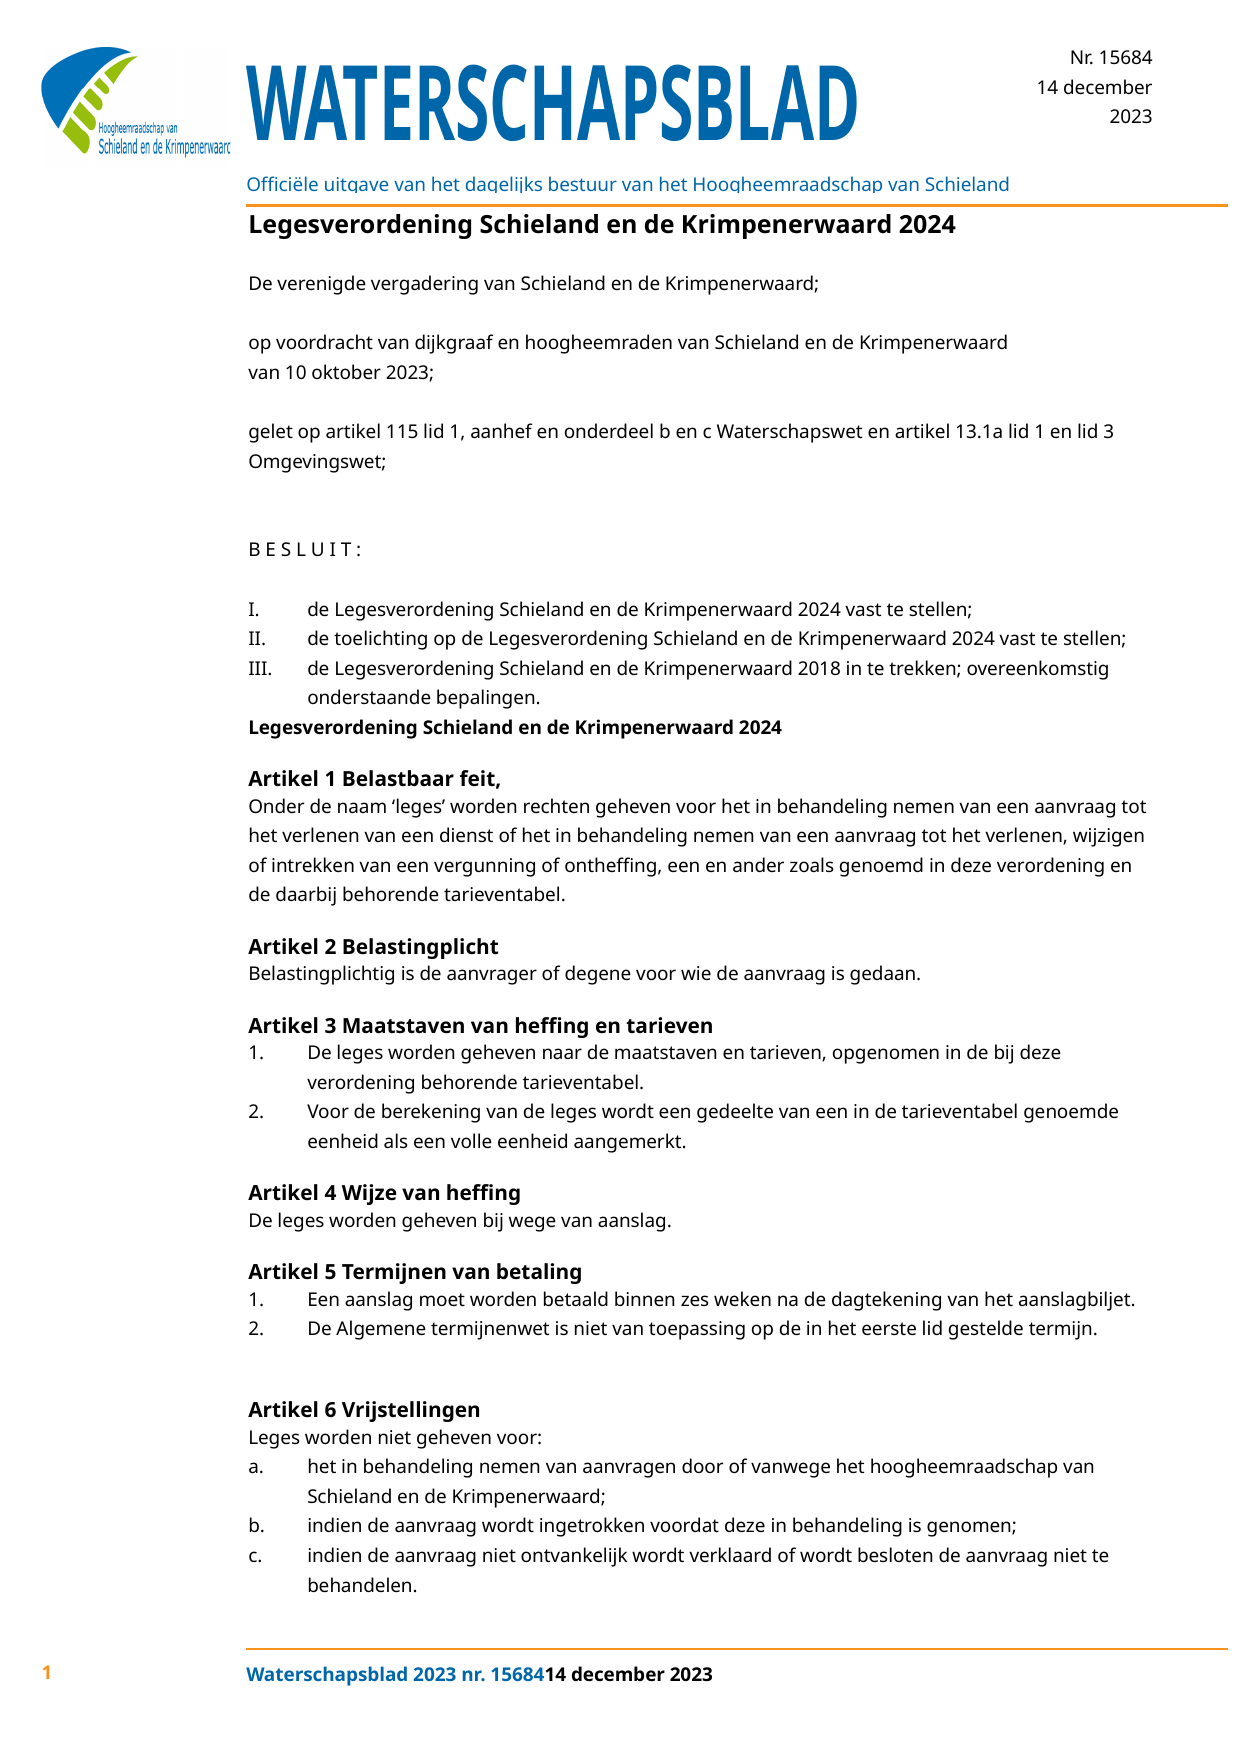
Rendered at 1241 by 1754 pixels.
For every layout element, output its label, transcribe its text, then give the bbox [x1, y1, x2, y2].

list het in behandeling nemen van aanvragen door of vanwege het hoogheemraadschap van Schieland en de Krimpenerwaard; [248, 1453, 1152, 1509]
text Legesverordening Schieland en de Krimpenerwaard 2024 [248, 714, 1152, 740]
text Artikel 5 Termijnen van betaling [248, 1257, 1152, 1286]
text Leges worden niet geheven voor: [248, 1424, 1152, 1449]
text Onder de naam ‘leges’ worden rechten geheven voor het in behandeling nemen van een aanvraag tot het verlenen van een dienst of het in behandeling nemen van een aanvraag tot het verlenen, wijzigen of intrekken van een vergunning of ontheffing, een en ander zoals genoemd in deze verordening en de daarbij behorende tarieventabel. [248, 793, 1152, 907]
list de toelichting op de Legesverordening Schieland en de Krimpenerwaard 2024 vast te stellen; [248, 625, 1152, 651]
text Belastingplichtig is de aanvrager of degene voor wie de aanvraag is gedaan. [248, 961, 1152, 986]
list De Algemene termijnenwet is niet van toepassing op de in het eerste lid gestelde termijn. [248, 1315, 1152, 1341]
text Artikel 1 Belastbaar feit, [248, 764, 1152, 793]
list De leges worden geheven naar de maatstaven en tarieven, opgenomen in de bij deze verordening behorende tarieventabel. [248, 1039, 1152, 1095]
list Voor de berekening van de leges wordt een gedeelte van een in de tarieventabel genoemde eenheid als een volle eenheid aangemerkt. [248, 1098, 1152, 1154]
text Artikel 6 Vrijstellingen [248, 1395, 1152, 1424]
text gelet op artikel 115 lid 1, aanhef en onderdeel b en c Waterschapswet en artikel 13.1a lid 1 en lid 3 Omgevingswet; [248, 418, 1152, 473]
list indien de aanvraag niet ontvankelijk wordt verklaard of wordt besloten de aanvraag niet te behandelen. [248, 1542, 1152, 1597]
list de Legesverordening Schieland en de Krimpenerwaard 2018 in te trekken; overeenkomstig onderstaande bepalingen. [248, 655, 1152, 710]
text Artikel 3 Maatstaven van heffing en tarieven [248, 1011, 1152, 1039]
text De verenigde vergadering van Schieland en de Krimpenerwaard; [248, 270, 1152, 296]
text Legesverordening Schieland en de Krimpenerwaard 2024 [248, 207, 1152, 241]
list de Legesverordening Schieland en de Krimpenerwaard 2024 vast te stellen; [248, 596, 1152, 621]
text B E S L U I T : [248, 537, 1152, 562]
list Een aanslag moet worden betaald binnen zes weken na de dagtekening van het aanslagbiljet. [248, 1286, 1152, 1312]
picture [41, 47, 231, 172]
text van 10 oktober 2023; [248, 359, 1152, 385]
text Artikel 4 Wijze van heffing [248, 1178, 1152, 1207]
list indien de aanvraag wordt ingetrokken voordat deze in behandeling is genomen; [248, 1513, 1152, 1538]
text De leges worden geheven bij wege van aanslag. [248, 1207, 1152, 1233]
text Artikel 2 Belastingplicht [248, 932, 1152, 961]
text op voordracht van dijkgraaf en hoogheemraden van Schieland en de Krimpenerwaard [248, 329, 1152, 355]
